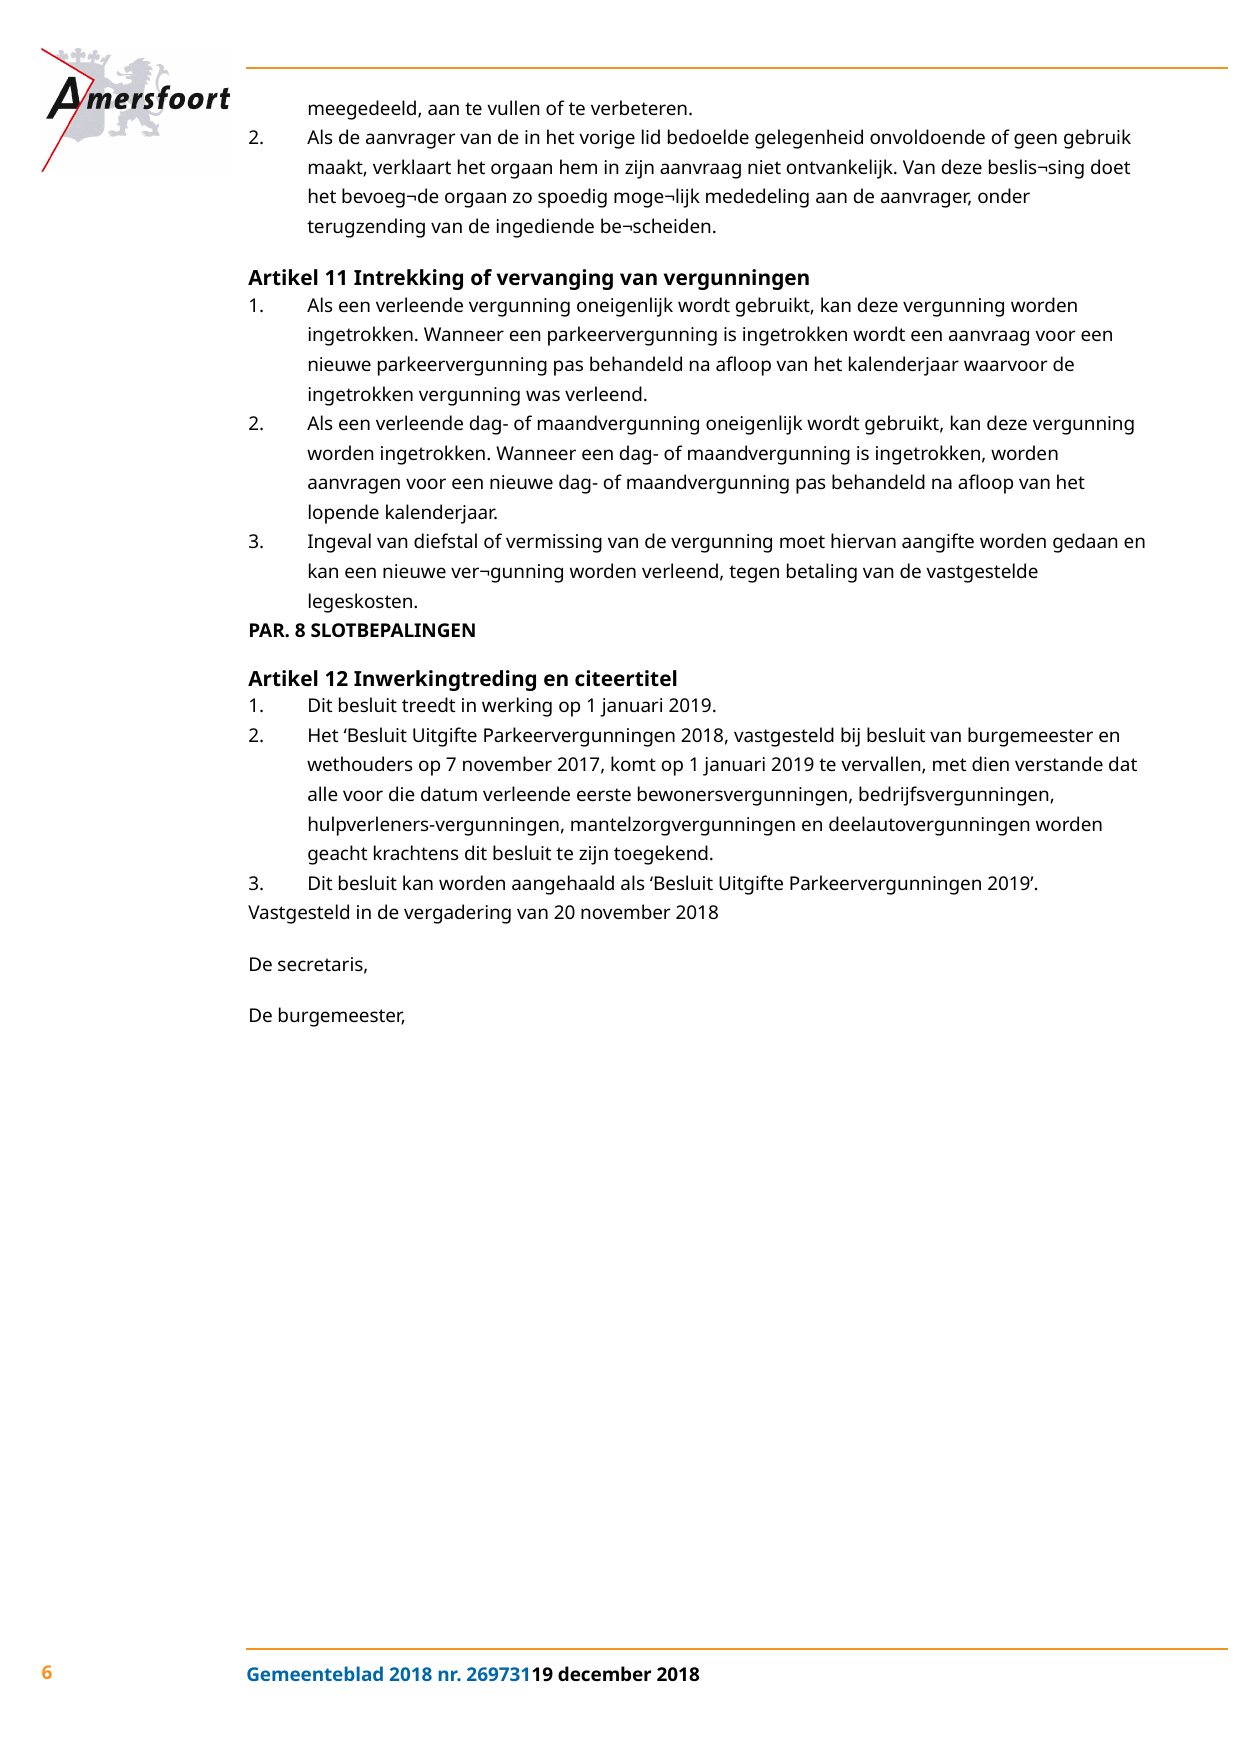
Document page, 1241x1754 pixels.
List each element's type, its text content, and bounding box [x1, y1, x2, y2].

list Dit besluit treedt in werking op 1 januari 2019. [248, 692, 1152, 718]
list Ingeval van diefstal of vermissing van de vergunning moet hiervan aangifte worden gedaan en kan een nieuwe ver¬gunning worden verleend, tegen betaling van de vastgestelde legeskosten. [248, 529, 1152, 613]
text PAR. 8 SLOTBEPALINGEN [248, 617, 1152, 643]
text Artikel 11 Intrekking of vervanging van vergunningen [248, 263, 1152, 292]
list Als de aanvrager van de in het vorige lid bedoelde gelegenheid onvoldoende of geen gebruik maakt, verklaart het orgaan hem in zijn aanvraag niet ontvankelijk. Van deze beslis¬sing doet het bevoeg¬de orgaan zo spoedig moge¬lijk mededeling aan de aanvrager, onder terugzending van de ingediende be¬scheiden. [248, 124, 1152, 239]
picture [41, 47, 231, 172]
list Dit besluit kan worden aangehaald als ‘Besluit Uitgifte Parkeervergunningen 2019’. [248, 870, 1152, 896]
list Als een verleende dag- of maandvergunning oneigenlijk wordt gebruikt, kan deze vergunning worden ingetrokken. Wanneer een dag- of maandvergunning is ingetrokken, worden aanvragen voor een nieuwe dag- of maandvergunning pas behandeld na afloop van het lopende kalenderjaar. [248, 410, 1152, 525]
text De burgemeester, [248, 1002, 1152, 1028]
text De secretaris, [248, 951, 1152, 977]
text Artikel 12 Inwerkingtreding en citeertitel [248, 664, 1152, 692]
list Als een verleende vergunning oneigenlijk wordt gebruikt, kan deze vergunning worden ingetrokken. Wanneer een parkeervergunning is ingetrokken wordt een aanvraag voor een nieuwe parkeervergunning pas behandeld na afloop van het kalenderjaar waarvoor de ingetrokken vergunning was verleend. [248, 292, 1152, 406]
text Vastgesteld in de vergadering van 20 november 2018 [248, 899, 1152, 925]
list meegedeeld, aan te vullen of te verbeteren. [248, 95, 1152, 121]
list Het ‘Besluit Uitgifte Parkeervergunningen 2018, vastgesteld bij besluit van burgemeester en wethouders op 7 november 2017, komt op 1 januari 2019 te vervallen, met dien verstande dat alle voor die datum verleende eerste bewonersvergunningen, bedrijfsvergunningen, hulpverleners-vergunningen, mantelzorgvergunningen en deelautovergunningen worden geacht krachtens dit besluit te zijn toegekend. [248, 722, 1152, 866]
